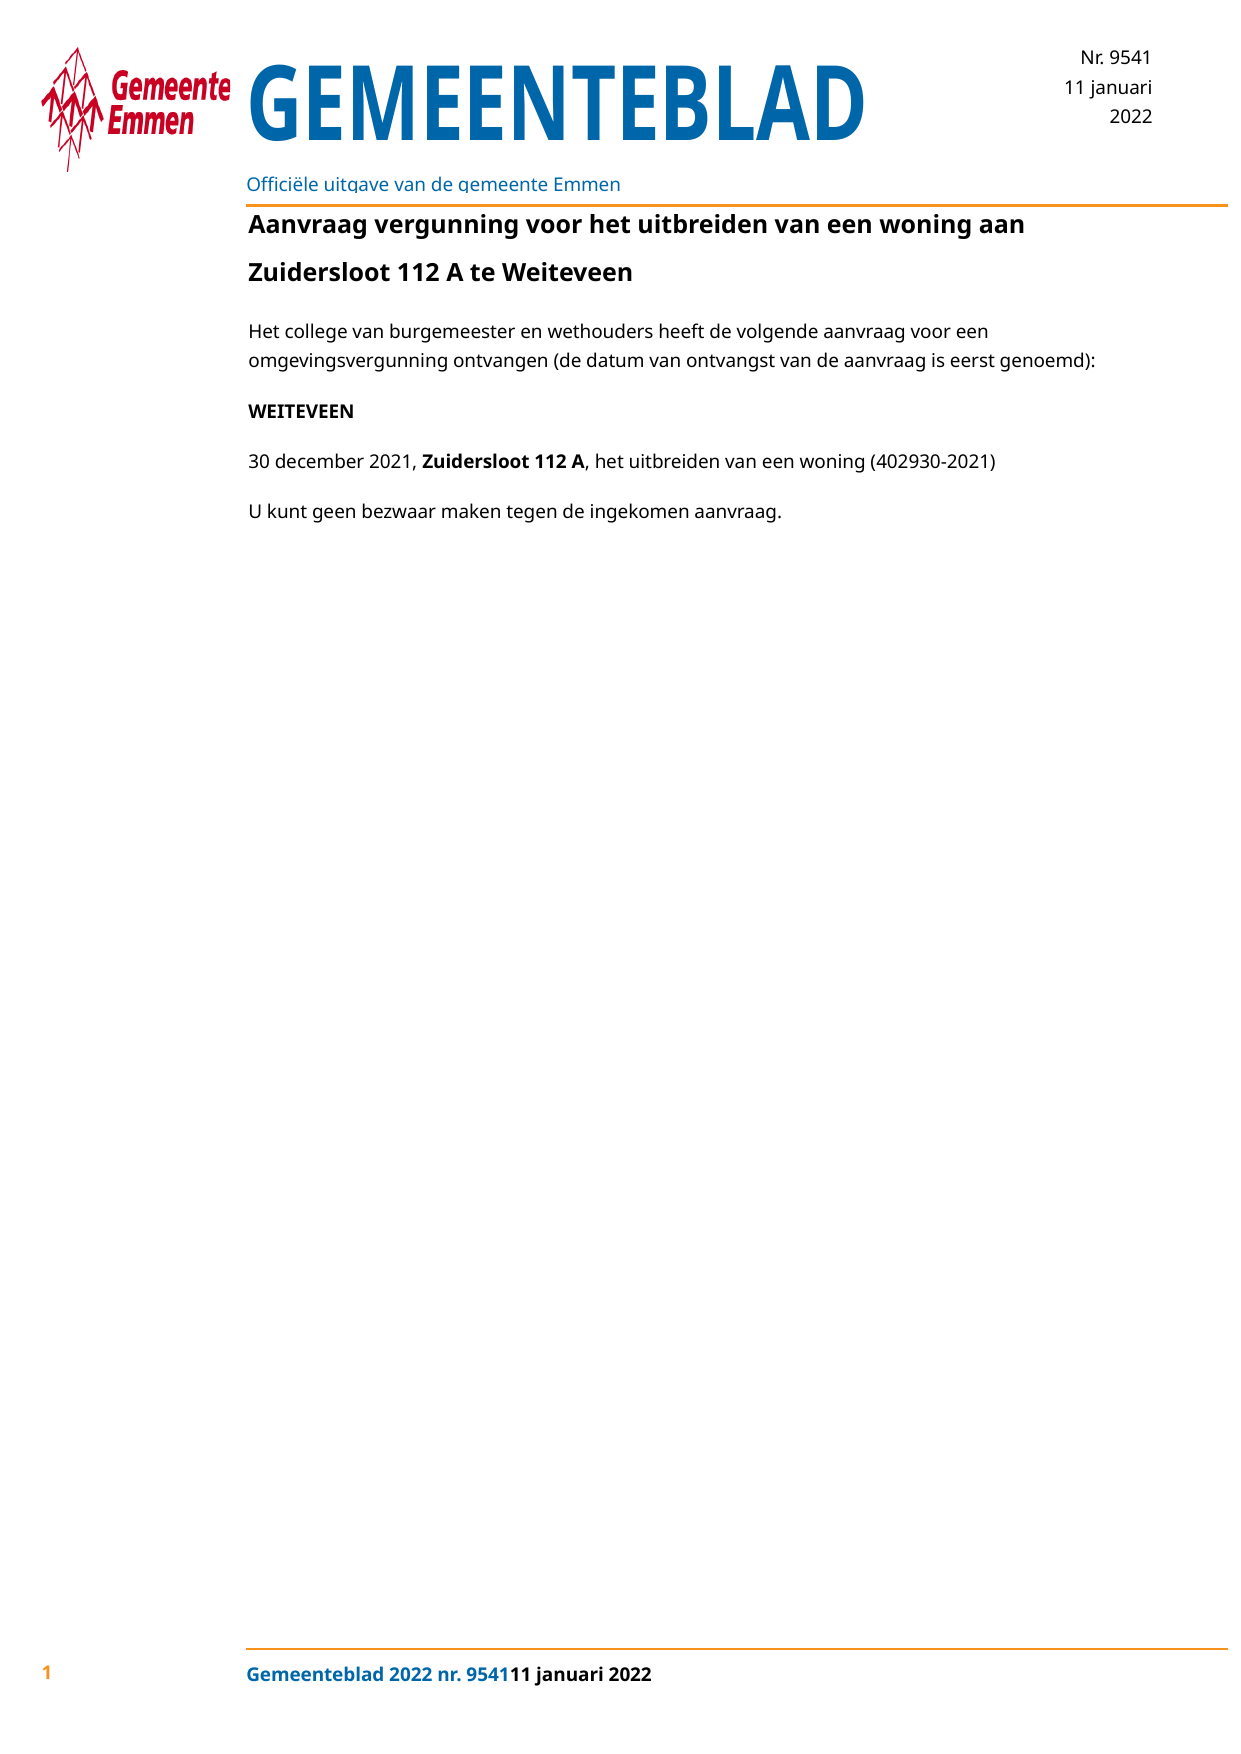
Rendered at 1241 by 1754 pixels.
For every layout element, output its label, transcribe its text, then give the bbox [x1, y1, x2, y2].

text U kunt geen bezwaar maken tegen de ingekomen aanvraag. [248, 499, 1152, 524]
text 30 december 2021, Zuidersloot 112 A, het uitbreiden van een woning (402930-2021) [248, 448, 1152, 474]
text Aanvraag vergunning voor het uitbreiden van een woning aan Zuidersloot 112 A te Weiteveen [248, 207, 1152, 288]
text WEITEVEEN [248, 398, 1152, 424]
picture [41, 47, 231, 172]
text Het college van burgemeester en wethouders heeft de volgende aanvraag voor een omgevingsvergunning ontvangen (de datum van ontvangst van de aanvraag is eerst genoemd): [248, 318, 1152, 373]
